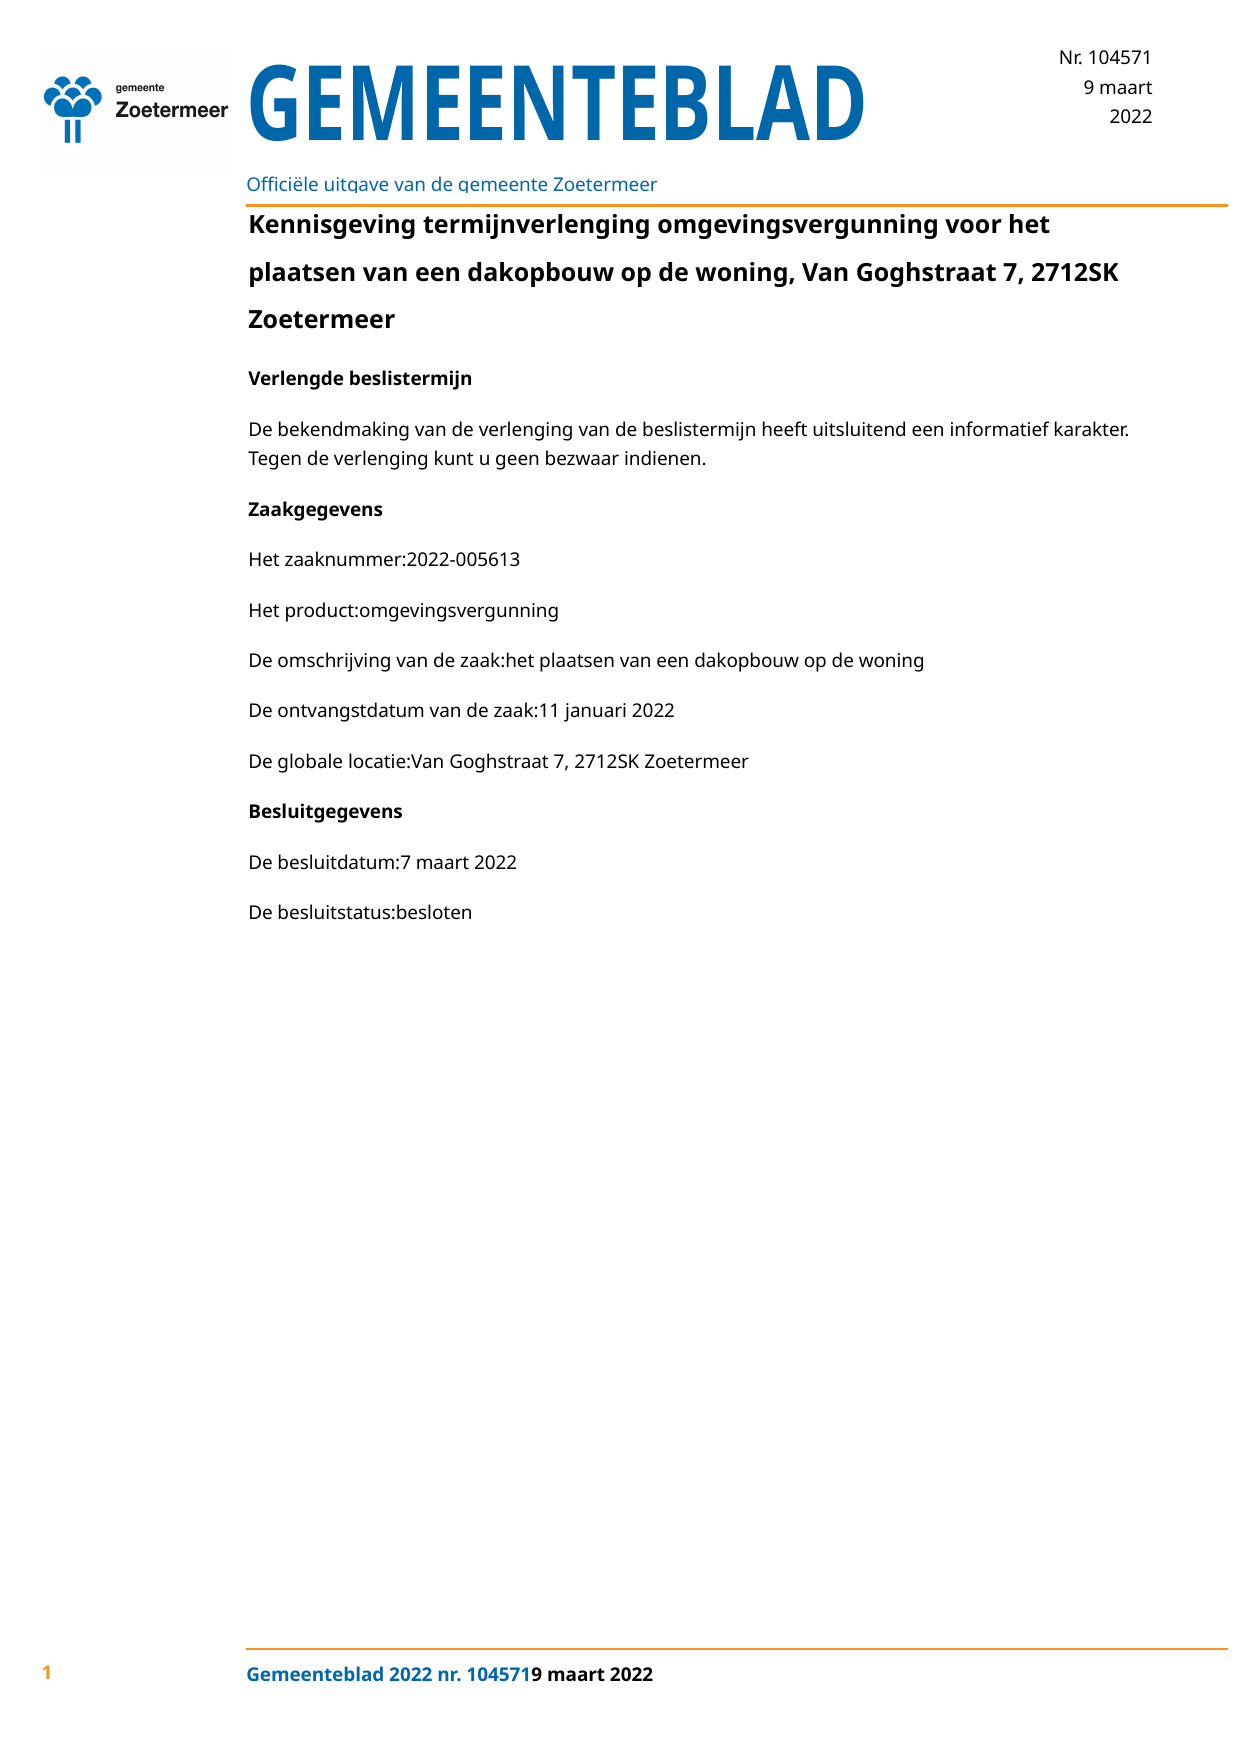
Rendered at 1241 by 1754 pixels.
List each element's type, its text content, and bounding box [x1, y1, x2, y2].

text Het zaaknummer:2022-005613 [248, 546, 1152, 572]
text Het product:omgevingsvergunning [248, 597, 1152, 622]
text De omschrijving van de zaak:het plaatsen van een dakopbouw op de woning [248, 647, 1152, 673]
text De besluitstatus:besloten [248, 899, 1152, 925]
text De bekendmaking van de verlenging van de beslistermijn heeft uitsluitend een informatief karakter. Tegen de verlenging kunt u geen bezwaar indienen. [248, 416, 1152, 471]
text Kennisgeving termijnverlenging omgevingsvergunning voor het plaatsen van een dakopbouw op de woning, Van Goghstraat 7, 2712SK Zoetermeer [248, 207, 1152, 336]
text Besluitgegevens [248, 798, 1152, 824]
text Zaakgegevens [248, 496, 1152, 522]
text De globale locatie:Van Goghstraat 7, 2712SK Zoetermeer [248, 748, 1152, 774]
text Verlengde beslistermijn [248, 366, 1152, 391]
text De besluitdatum:7 maart 2022 [248, 849, 1152, 874]
picture [41, 47, 231, 172]
text De ontvangstdatum van de zaak:11 januari 2022 [248, 698, 1152, 723]
